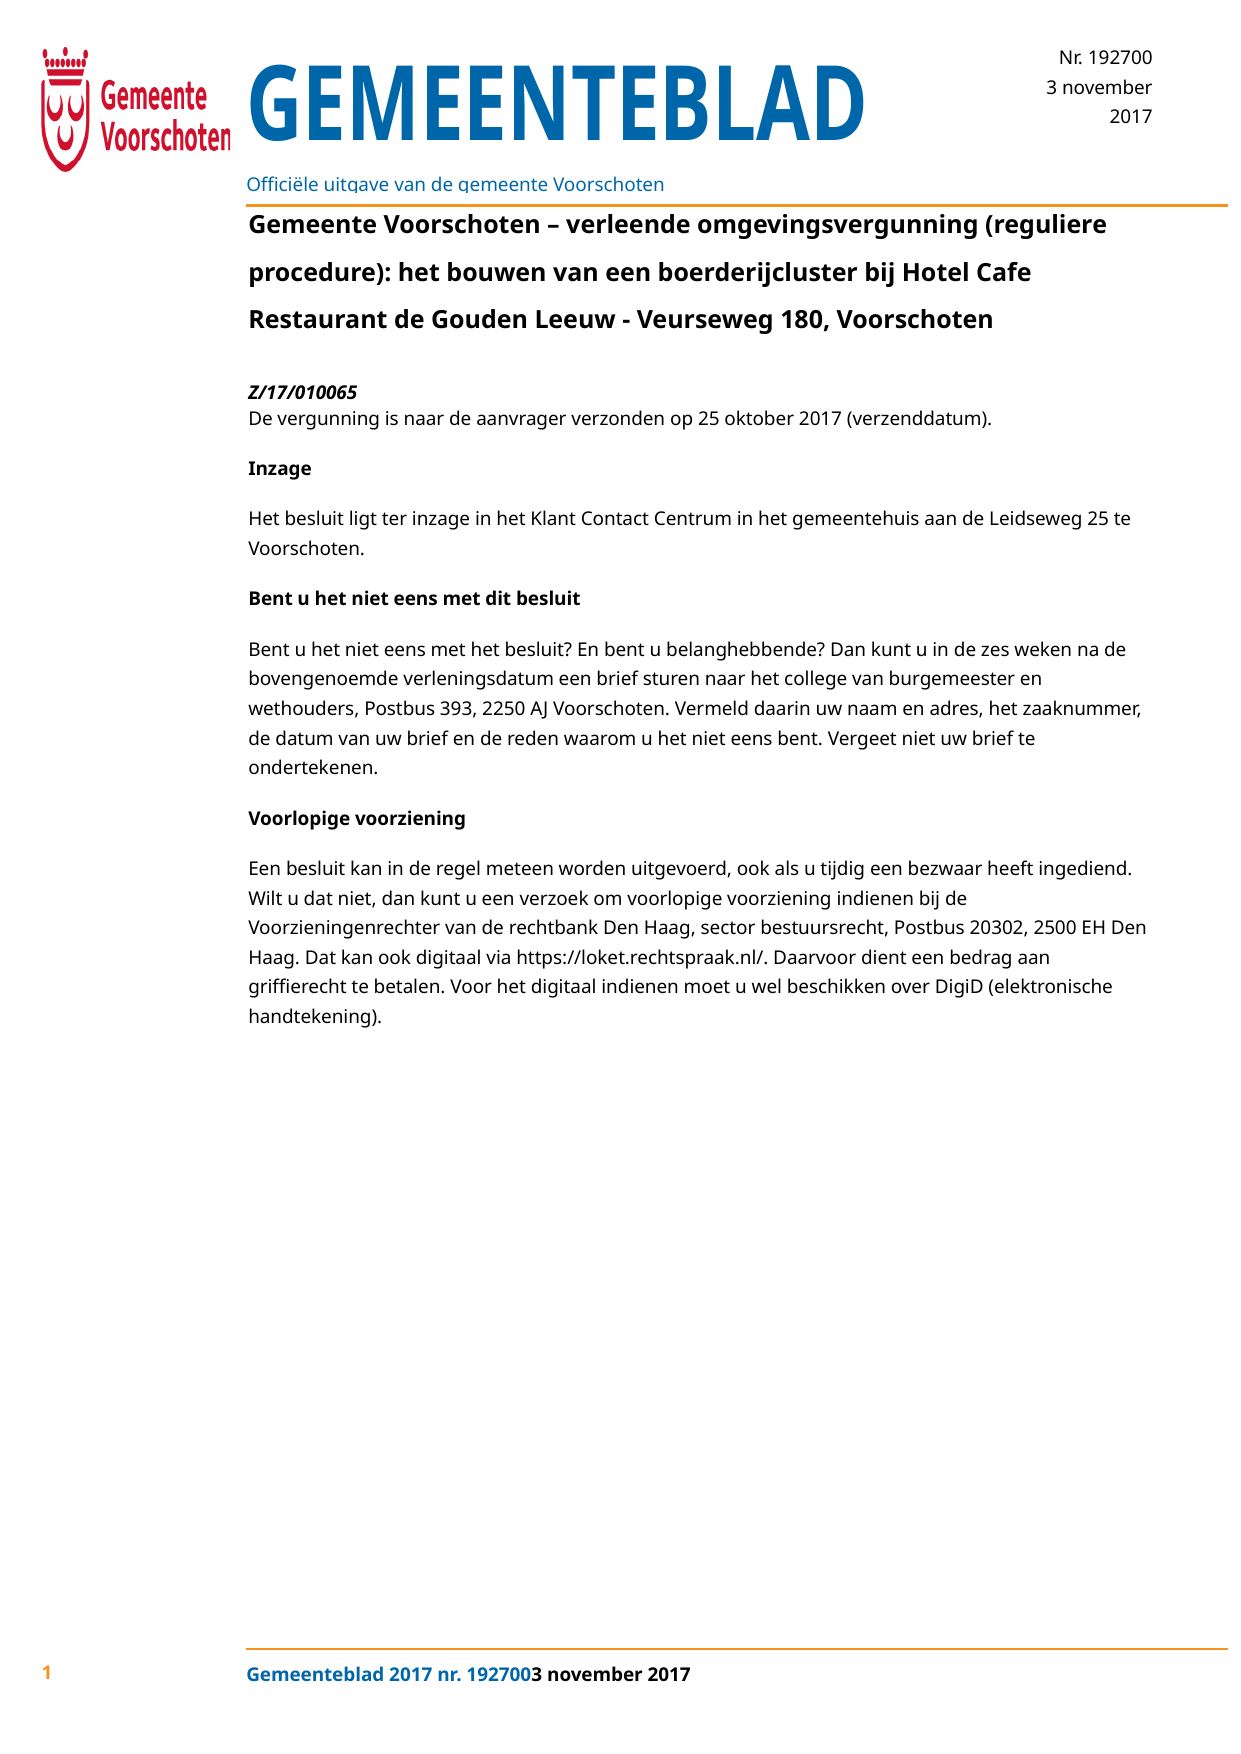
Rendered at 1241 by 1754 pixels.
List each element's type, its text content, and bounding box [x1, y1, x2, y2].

text Z/17/010065 [248, 379, 1152, 405]
text Voorlopige voorziening [248, 805, 1152, 831]
text De vergunning is naar de aanvrager verzonden op 25 oktober 2017 (verzenddatum). [248, 405, 1152, 431]
text Bent u het niet eens met dit besluit [248, 586, 1152, 611]
text Inzage [248, 455, 1152, 481]
text Een besluit kan in de regel meteen worden uitgevoerd, ook als u tijdig een bezwaar heeft ingediend. Wilt u dat niet, dan kunt u een verzoek om voorlopige voorziening indienen bij de Voorzieningenrechter van de rechtbank Den Haag, sector bestuursrecht, Postbus 20302, 2500 EH Den Haag. Dat kan ook digitaal via https://loket.rechtspraak.nl/. Daarvoor dient een bedrag aan griffierecht te betalen. Voor het digitaal indienen moet u wel beschikken over DigiD (elektronische handtekening). [248, 855, 1152, 1029]
text Bent u het niet eens met het besluit? En bent u belanghebbende? Dan kunt u in de zes weken na de bovengenoemde verleningsdatum een brief sturen naar het college van burgemeester en wethouders, Postbus 393, 2250 AJ Voorschoten. Vermeld daarin uw naam en adres, het zaaknummer, de datum van uw brief en de reden waarom u het niet eens bent. Vergeet niet uw brief te ondertekenen. [248, 636, 1152, 780]
text Het besluit ligt ter inzage in het Klant Contact Centrum in het gemeentehuis aan de Leidseweg 25 te Voorschoten. [248, 506, 1152, 561]
picture [41, 47, 231, 172]
text Gemeente Voorschoten – verleende omgevingsvergunning (reguliere procedure): het bouwen van een boerderijcluster bij Hotel Cafe Restaurant de Gouden Leeuw - Veurseweg 180, Voorschoten [248, 207, 1152, 336]
